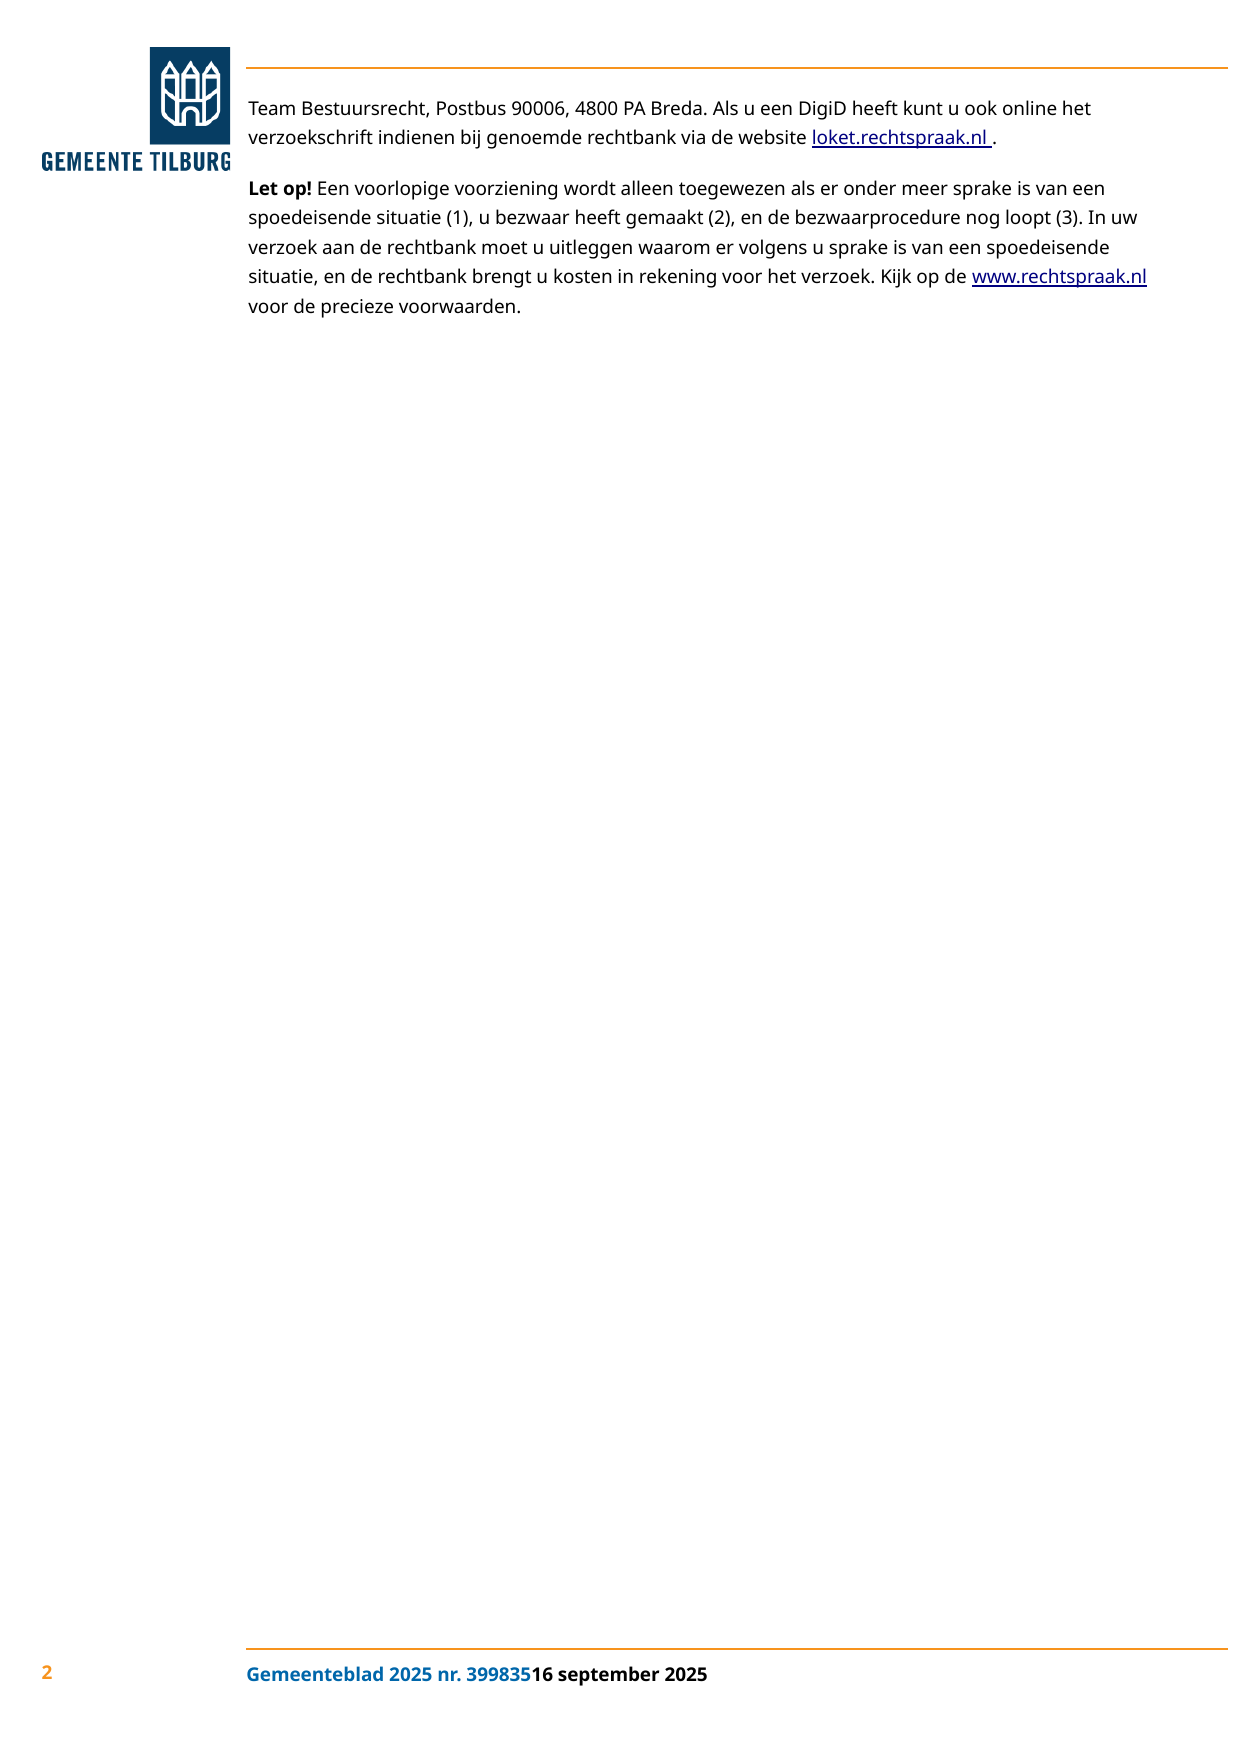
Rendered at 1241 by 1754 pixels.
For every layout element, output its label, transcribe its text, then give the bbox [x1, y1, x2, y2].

picture [41, 47, 231, 172]
text Let op! Een voorlopige voorziening wordt alleen toegewezen als er onder meer sprake is van een spoedeisende situatie (1), u bezwaar heeft gemaakt (2), en de bezwaarprocedure nog loopt (3). In uw verzoek aan de rechtbank moet u uitleggen waarom er volgens u sprake is van een spoedeisende situatie, en de rechtbank brengt u kosten in rekening voor het verzoek. Kijk op de www.rechtspraak.nl voor de precieze voorwaarden. [248, 175, 1152, 319]
text Team Bestuursrecht, Postbus 90006, 4800 PA Breda. Als u een DigiD heeft kunt u ook online het verzoekschrift indienen bij genoemde rechtbank via de website loket.rechtspraak.nl . [248, 95, 1152, 150]
